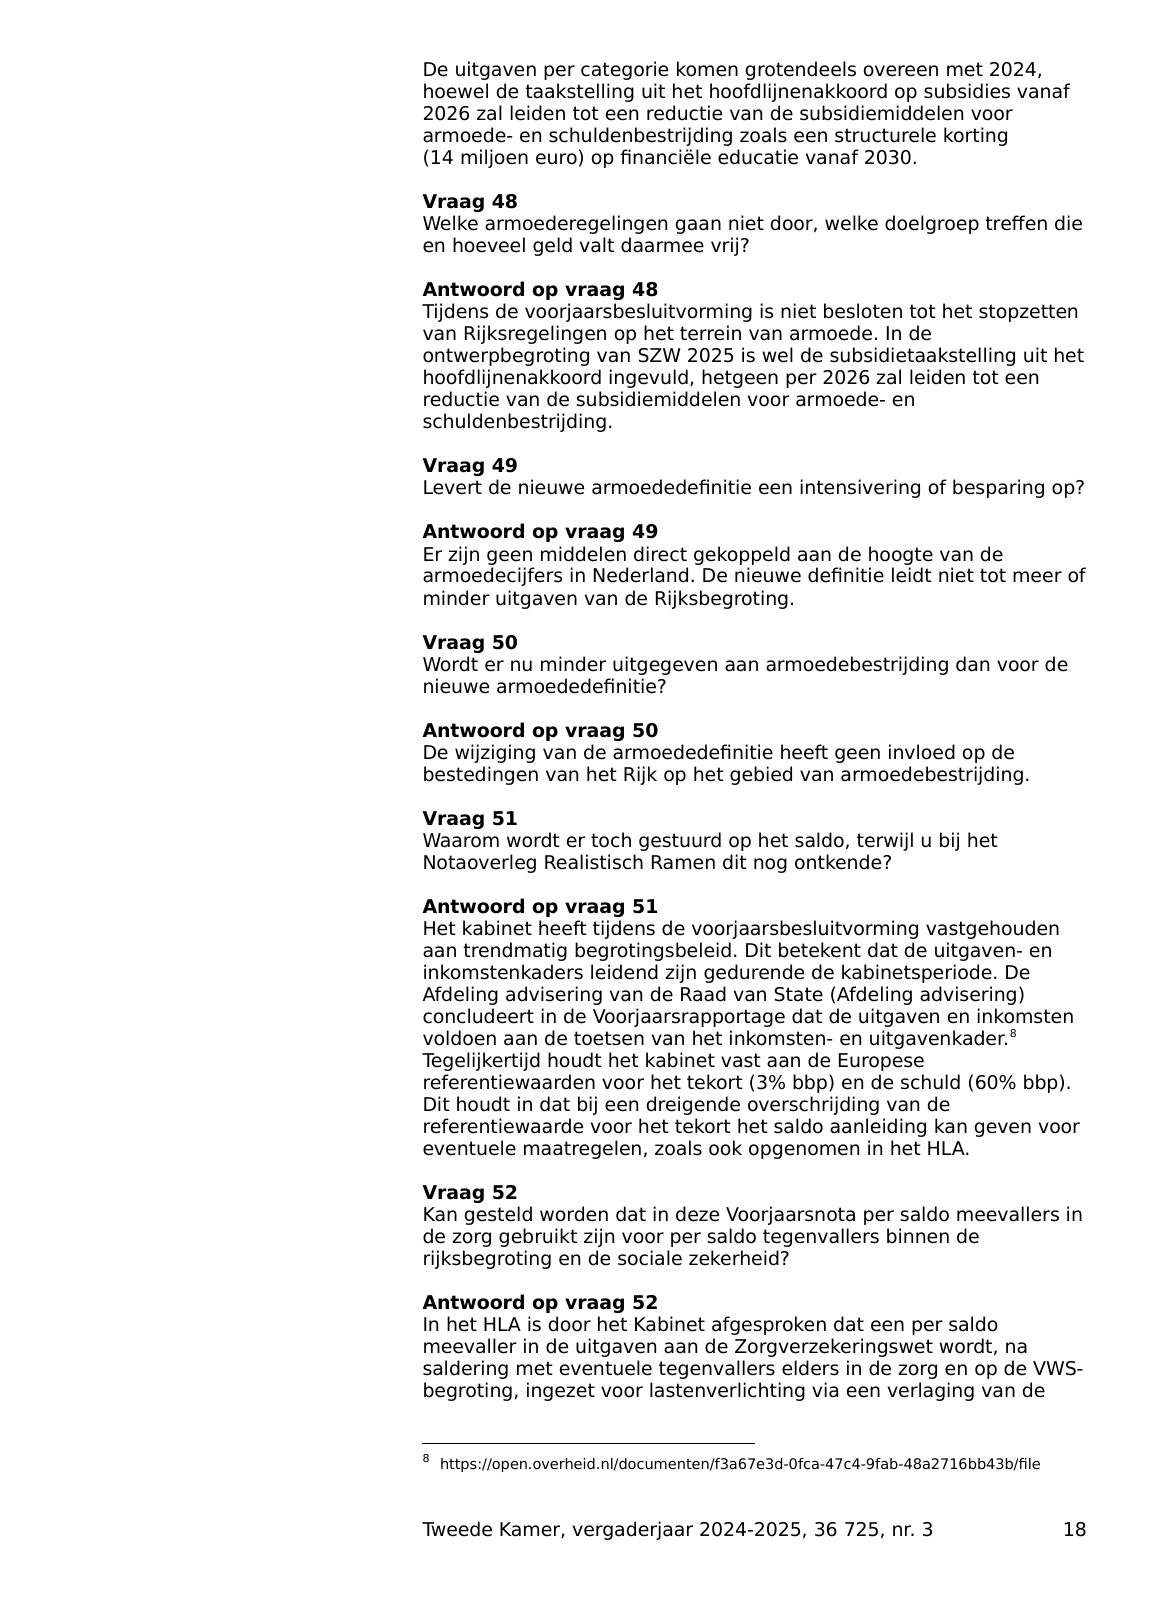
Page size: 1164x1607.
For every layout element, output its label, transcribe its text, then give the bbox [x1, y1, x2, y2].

text Er zijn geen middelen direct gekoppeld aan de hoogte van de armoedecijfers in Nederland. De nieuwe definitie leidt niet tot meer of minder uitgaven van de Rijksbegroting. [422, 543, 1087, 609]
text https://open.overheid.nl/documenten/f3a67e3d-0fca-47c4-9fab-48a2716bb43b/file [422, 1452, 1087, 1474]
text Wordt er nu minder uitgegeven aan armoedebestrijding dan voor de nieuwe armoededefinitie? [422, 653, 1087, 697]
text Antwoord op vraag 51 [422, 896, 1087, 918]
text In het HLA is door het Kabinet afgesproken dat een per saldo meevaller in de uitgaven aan de Zorgverzekeringswet wordt, na saldering met eventuele tegenvallers elders in de zorg en op de VWS-begroting, ingezet voor lastenverlichting via een verlaging van de [422, 1314, 1087, 1402]
text Antwoord op vraag 48 [422, 279, 1087, 301]
text Vraag 50 [422, 632, 1087, 653]
text Welke armoederegelingen gaan niet door, welke doelgroep treffen die en hoeveel geld valt daarmee vrij? [422, 213, 1087, 257]
text De uitgaven per categorie komen grotendeels overeen met 2024, hoewel de taakstelling uit het hoofdlijnenakkoord op subsidies vanaf 2026 zal leiden tot een reductie van de subsidiemiddelen voor armoede- en schuldenbestrijding zoals een structurele korting (14 miljoen euro) op financiële educatie vanaf 2030. [422, 59, 1087, 169]
text Levert de nieuwe armoededefinitie een intensivering of besparing op? [422, 477, 1087, 499]
text Antwoord op vraag 50 [422, 720, 1087, 742]
text Vraag 49 [422, 455, 1087, 477]
text Het kabinet heeft tijdens de voorjaarsbesluitvorming vastgehouden aan trendmatig begrotingsbeleid. Dit betekent dat de uitgaven- en inkomstenkaders leidend zijn gedurende de kabinetsperiode. De Afdeling advisering van de Raad van State (Afdeling advisering) concludeert in de Voorjaarsrapportage dat de uitgaven en inkomsten voldoen aan de toetsen van het inkomsten- en uitgavenkader. Tegelijkertijd houdt het kabinet vast aan de Europese referentiewaarden voor het tekort (3% bbp) en de schuld (60% bbp). Dit houdt in dat bij een dreigende overschrijding van de referentiewaarde voor het tekort het saldo aanleiding kan geven voor eventuele maatregelen, zoals ook opgenomen in het HLA. [422, 918, 1087, 1160]
text Vraag 48 [422, 191, 1087, 213]
text Kan gesteld worden dat in deze Voorjaarsnota per saldo meevallers in de zorg gebruikt zijn voor per saldo tegenvallers binnen de rijksbegroting en de sociale zekerheid? [422, 1204, 1087, 1270]
text De wijziging van de armoededefinitie heeft geen invloed op de bestedingen van het Rijk op het gebied van armoedebestrijding. [422, 742, 1087, 786]
text Antwoord op vraag 52 [422, 1292, 1087, 1314]
text Antwoord op vraag 49 [422, 521, 1087, 543]
text Vraag 51 [422, 808, 1087, 830]
text Waarom wordt er toch gestuurd op het saldo, terwijl u bij het Notaoverleg Realistisch Ramen dit nog ontkende? [422, 830, 1087, 874]
text Vraag 52 [422, 1182, 1087, 1204]
text Tijdens de voorjaarsbesluitvorming is niet besloten tot het stopzetten van Rijksregelingen op het terrein van armoede. In de ontwerpbegroting van SZW 2025 is wel de subsidietaakstelling uit het hoofdlijnenakkoord ingevuld, hetgeen per 2026 zal leiden tot een reductie van de subsidiemiddelen voor armoede- en schuldenbestrijding. [422, 301, 1087, 433]
